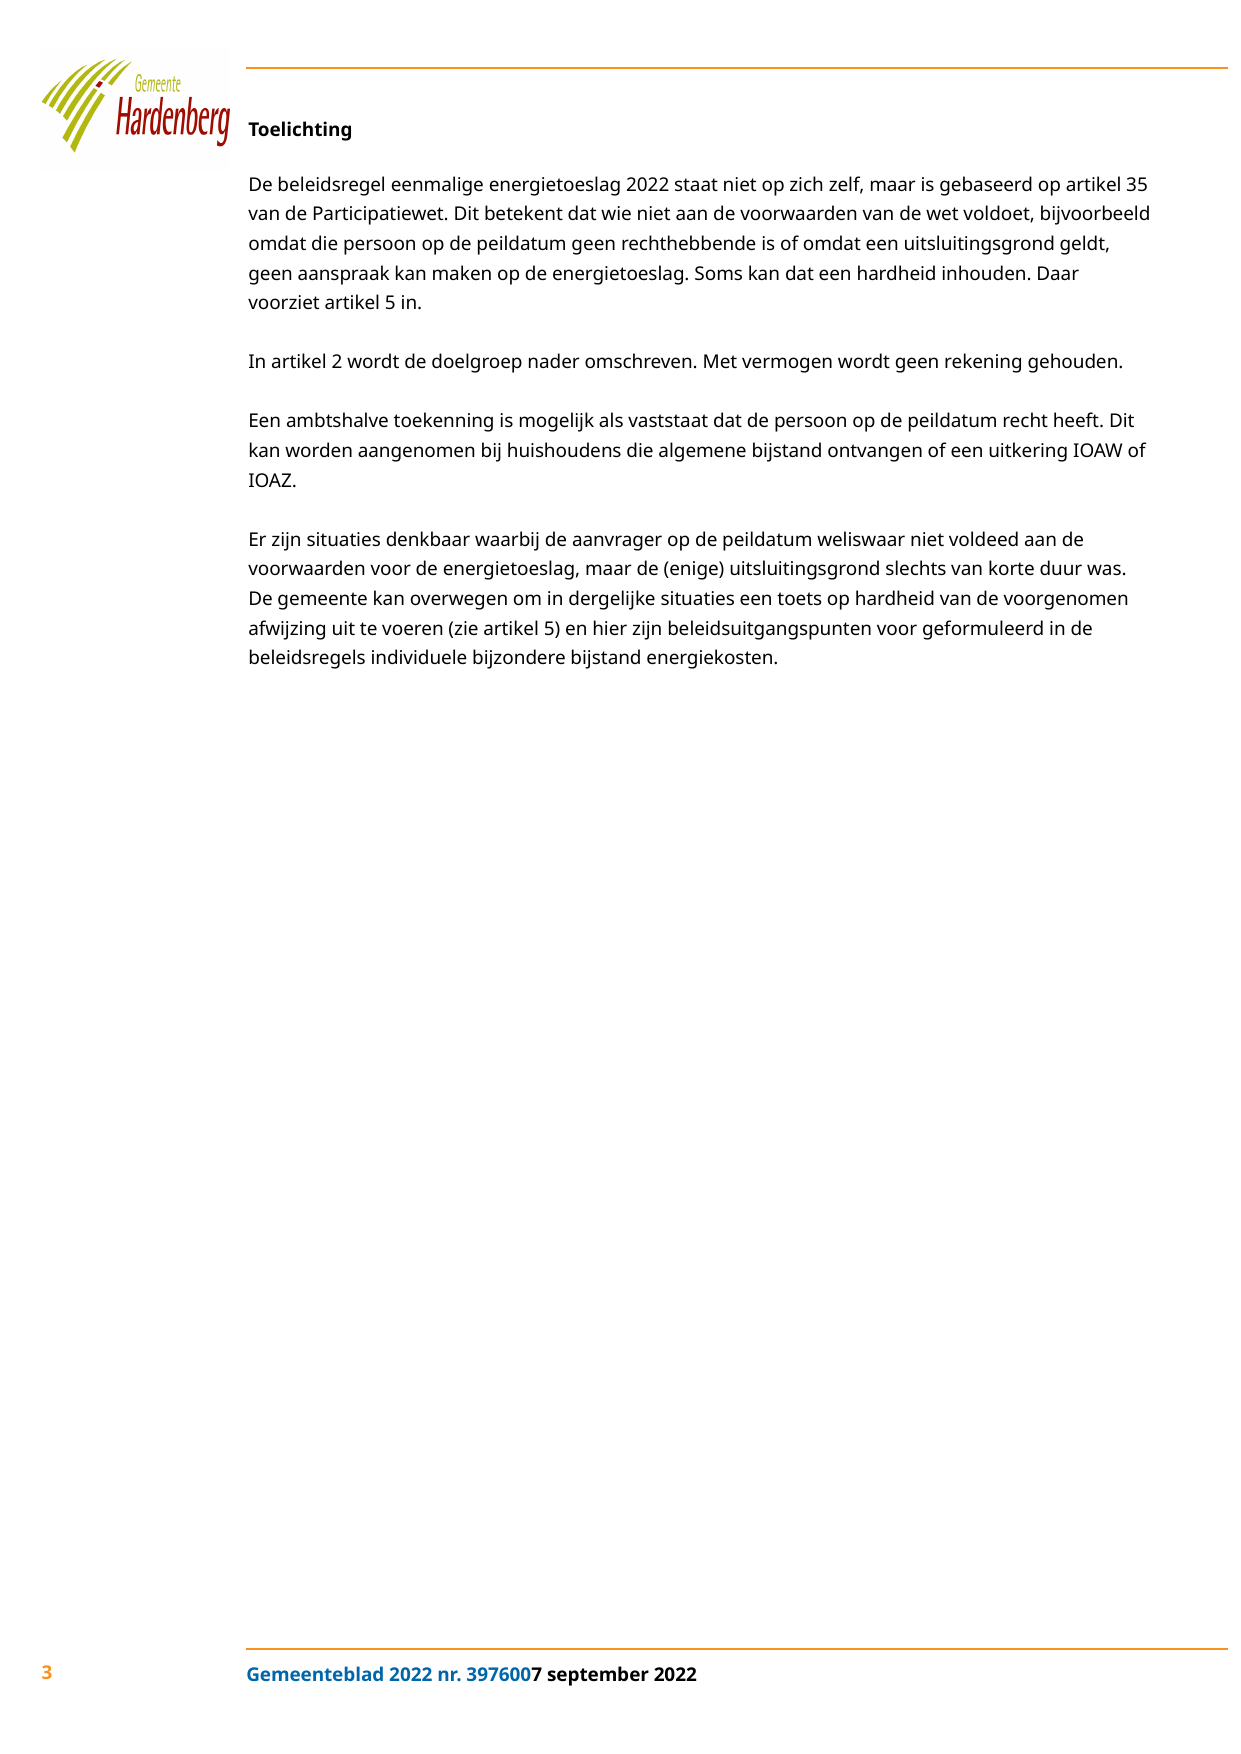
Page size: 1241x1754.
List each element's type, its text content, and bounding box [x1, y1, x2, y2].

text Een ambtshalve toekenning is mogelijk als vaststaat dat de persoon op de peildatum recht heeft. Dit kan worden aangenomen bij huishoudens die algemene bijstand ontvangen of een uitkering IOAW of IOAZ. [248, 408, 1152, 493]
text Toelichting [248, 116, 1152, 141]
text In artikel 2 wordt de doelgroep nader omschreven. Met vermogen wordt geen rekening gehouden. [248, 348, 1152, 374]
picture [41, 47, 231, 172]
text De beleidsregel eenmalige energietoeslag 2022 staat niet op zich zelf, maar is gebaseerd op artikel 35 van de Participatiewet. Dit betekent dat wie niet aan de voorwaarden van de wet voldoet, bijvoorbeeld omdat die persoon op de peildatum geen rechthebbende is of omdat een uitsluitingsgrond geldt, geen aanspraak kan maken op de energietoeslag. Soms kan dat een hardheid inhouden. Daar voorziet artikel 5 in. [248, 171, 1152, 315]
text Er zijn situaties denkbaar waarbij de aanvrager op de peildatum weliswaar niet voldeed aan de voorwaarden voor de energietoeslag, maar de (enige) uitsluitingsgrond slechts van korte duur was. De gemeente kan overwegen om in dergelijke situaties een toets op hardheid van de voorgenomen afwijzing uit te voeren (zie artikel 5) en hier zijn beleidsuitgangspunten voor geformuleerd in de beleidsregels individuele bijzondere bijstand energiekosten. [248, 526, 1152, 670]
